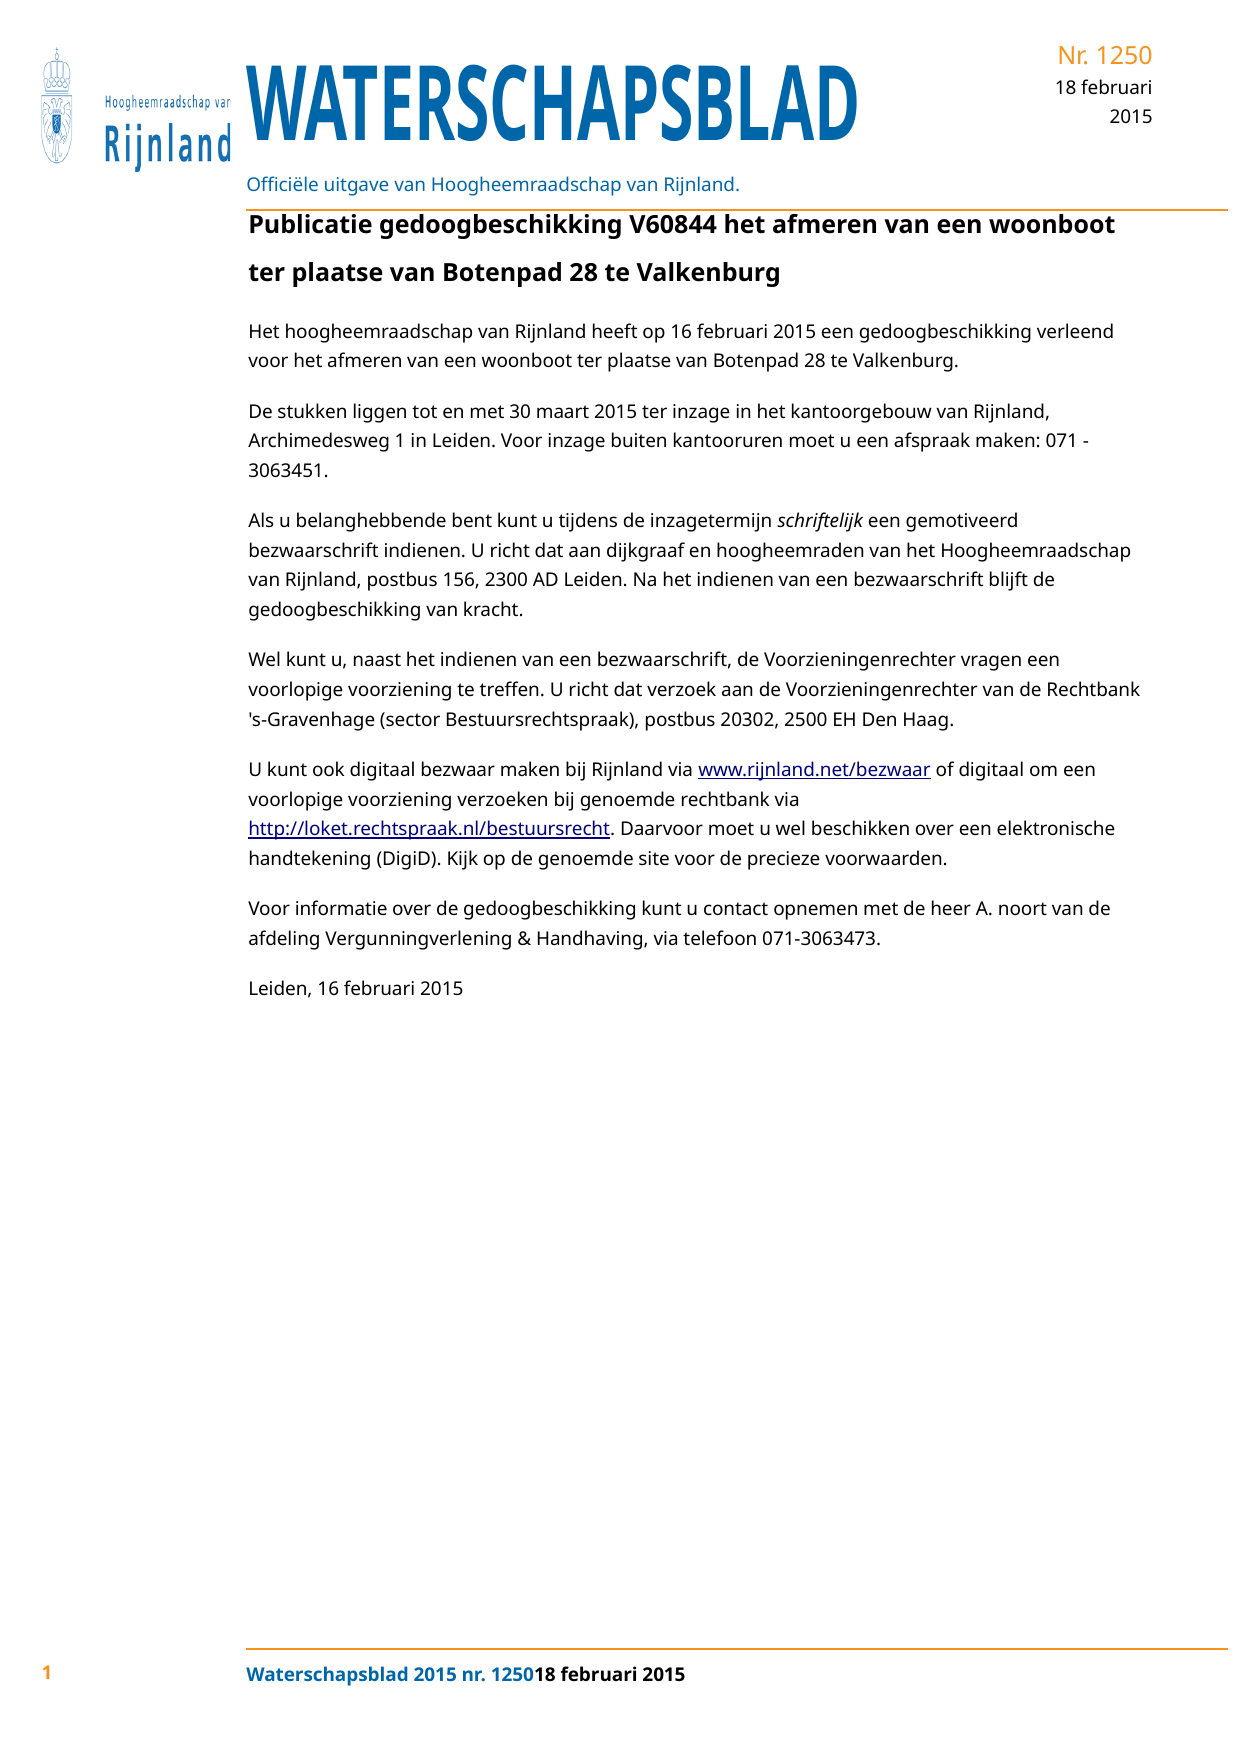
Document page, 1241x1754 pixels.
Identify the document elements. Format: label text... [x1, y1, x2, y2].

text Het hoogheemraadschap van Rijnland heeft op 16 februari 2015 een gedoogbeschikking verleend voor het afmeren van een woonboot ter plaatse van Botenpad 28 te Valkenburg. [248, 318, 1152, 373]
text Leiden, 16 februari 2015 [248, 975, 1152, 1001]
text De stukken liggen tot en met 30 maart 2015 ter inzage in het kantoorgebouw van Rijnland, Archimedesweg 1 in Leiden. Voor inzage buiten kantooruren moet u een afspraak maken: 071 - 3063451. [248, 398, 1152, 483]
text Als u belanghebbende bent kunt u tijdens de inzagetermijn schriftelijk een gemotiveerd bezwaarschrift indienen. U richt dat aan dijkgraaf en hoogheemraden van het Hoogheemraadschap van Rijnland, postbus 156, 2300 AD Leiden. Na het indienen van een bezwaarschrift blijft de gedoogbeschikking van kracht. [248, 507, 1152, 622]
text Voor informatie over de gedoogbeschikking kunt u contact opnemen met de heer A. noort van de afdeling Vergunningverlening & Handhaving, via telefoon 071-3063473. [248, 895, 1152, 951]
picture [41, 47, 231, 172]
text Publicatie gedoogbeschikking V60844 het afmeren van een woonboot ter plaatse van Botenpad 28 te Valkenburg [248, 211, 1152, 288]
text U kunt ook digitaal bezwaar maken bij Rijnland via www.rijnland.net/bezwaar of digitaal om een voorlopige voorziening verzoeken bij genoemde rechtbank via http://loket.rechtspraak.nl/bestuursrecht. Daarvoor moet u wel beschikken over een elektronische handtekening (DigiD). Kijk op de genoemde site voor de precieze voorwaarden. [248, 756, 1152, 871]
text Wel kunt u, naast het indienen van een bezwaarschrift, de Voorzieningenrechter vragen een voorlopige voorziening te treffen. U richt dat verzoek aan de Voorzieningenrechter van de Rechtbank 's-Gravenhage (sector Bestuursrechtspraak), postbus 20302, 2500 EH Den Haag. [248, 647, 1152, 732]
